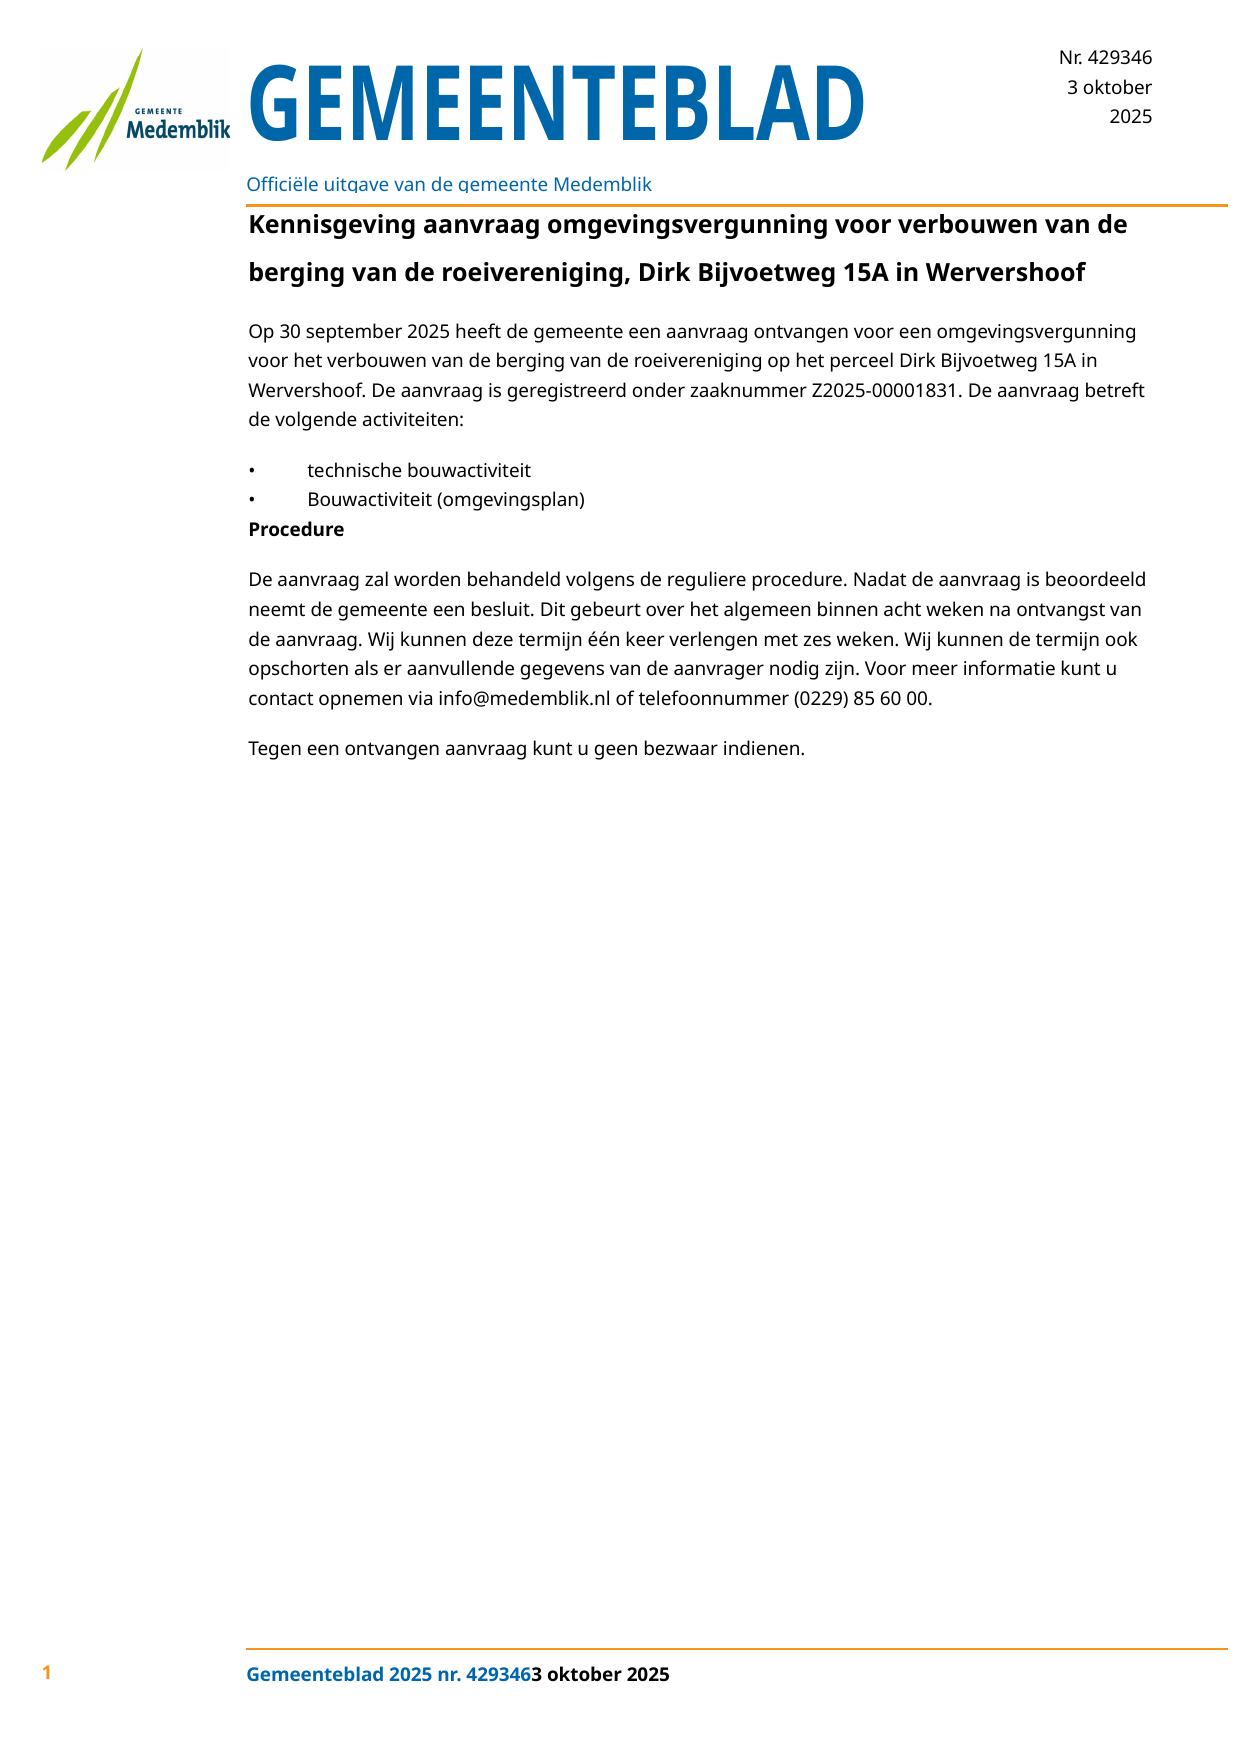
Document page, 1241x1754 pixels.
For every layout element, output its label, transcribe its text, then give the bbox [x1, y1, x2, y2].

list Bouwactiviteit (omgevingsplan) [248, 487, 1152, 512]
list technische bouwactiviteit [248, 457, 1152, 483]
text Tegen een ontvangen aanvraag kunt u geen bezwaar indienen. [248, 735, 1152, 761]
text De aanvraag zal worden behandeld volgens de reguliere procedure. Nadat de aanvraag is beoordeeld neemt de gemeente een besluit. Dit gebeurt over het algemeen binnen acht weken na ontvangst van de aanvraag. Wij kunnen deze termijn één keer verlengen met zes weken. Wij kunnen de termijn ook opschorten als er aanvullende gegevens van de aanvrager nodig zijn. Voor meer informatie kunt u contact opnemen via info@medemblik.nl of telefoonnummer (0229) 85 60 00. [248, 567, 1152, 711]
text Op 30 september 2025 heeft de gemeente een aanvraag ontvangen voor een omgevingsvergunning voor het verbouwen van de berging van de roeivereniging op het perceel Dirk Bijvoetweg 15A in Wervershoof. De aanvraag is geregistreerd onder zaaknummer Z2025-00001831. De aanvraag betreft de volgende activiteiten: [248, 318, 1152, 432]
picture [41, 47, 231, 172]
text Procedure [248, 516, 1152, 542]
text Kennisgeving aanvraag omgevingsvergunning voor verbouwen van de berging van de roeivereniging, Dirk Bijvoetweg 15A in Wervershoof [248, 207, 1152, 288]
